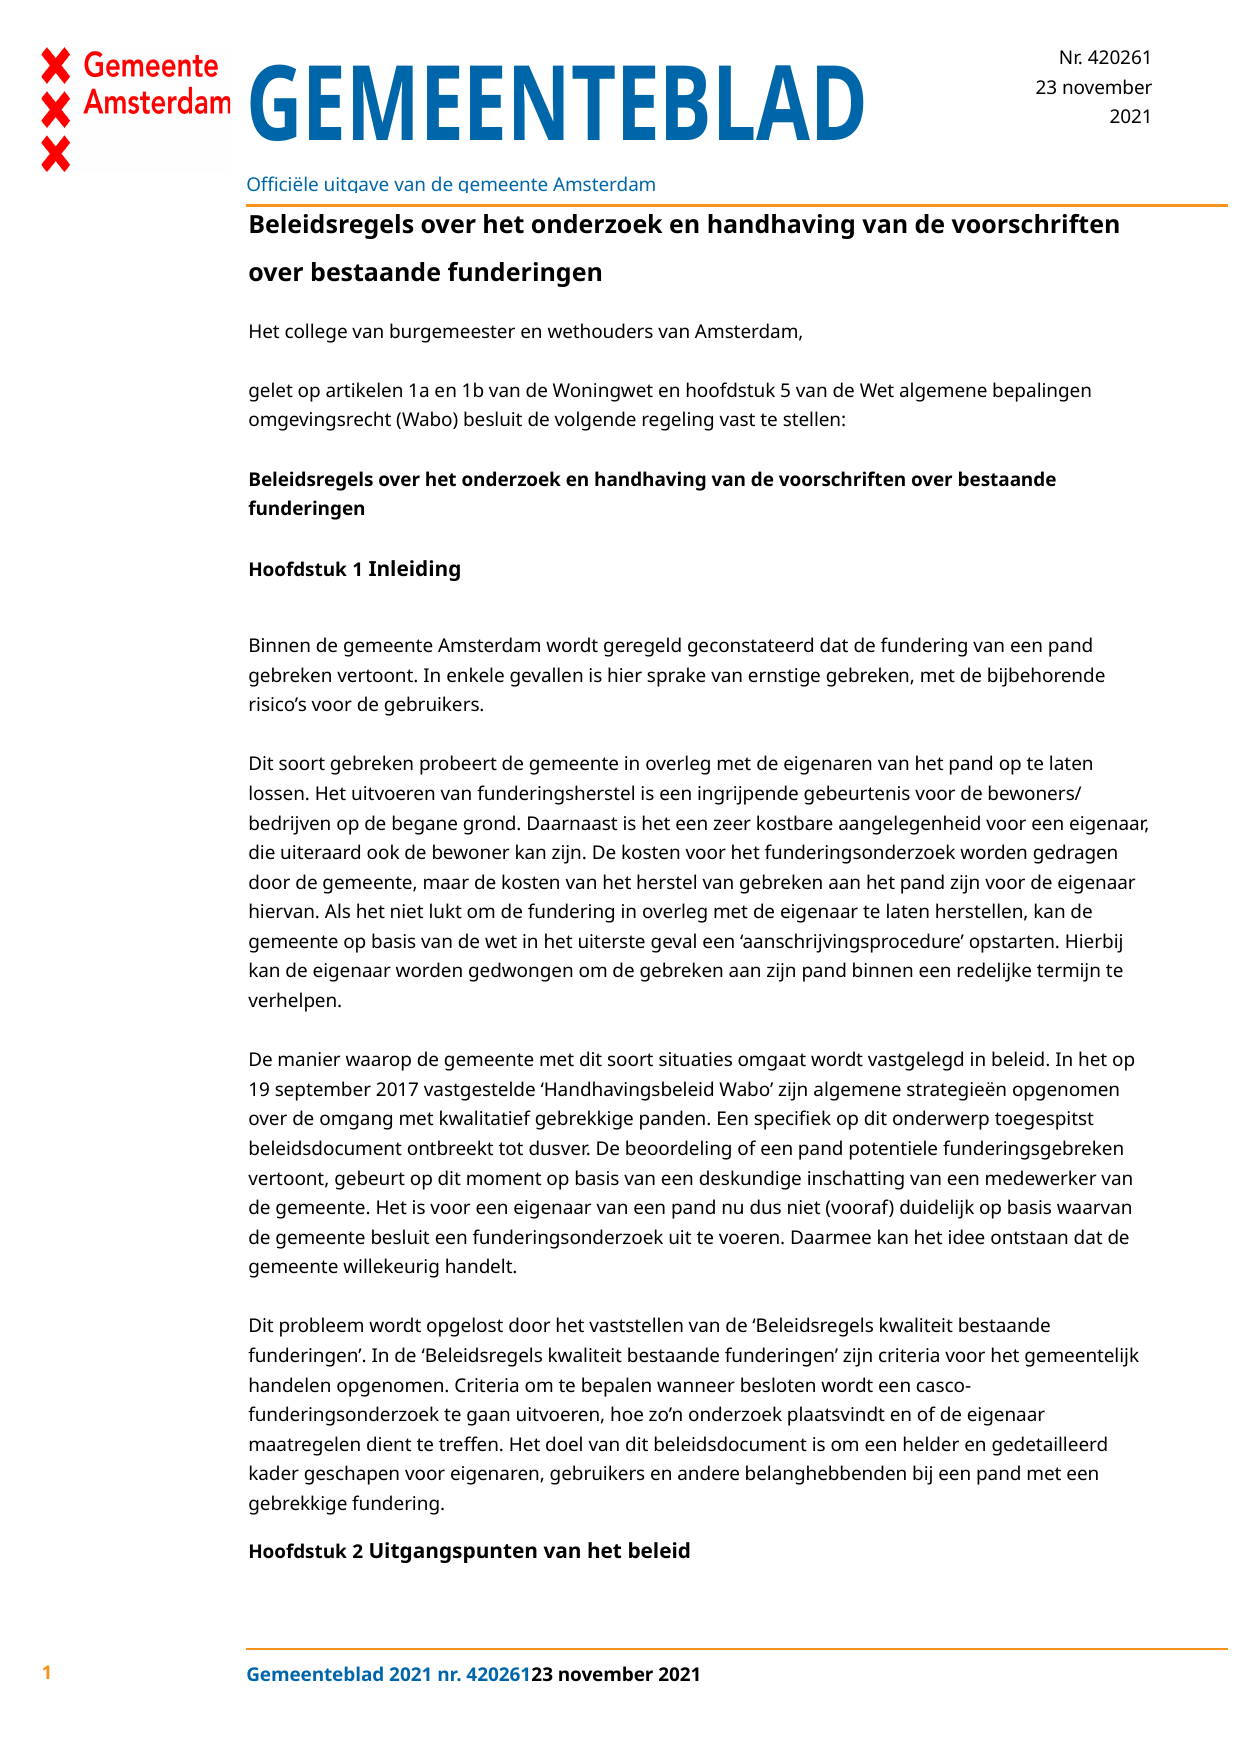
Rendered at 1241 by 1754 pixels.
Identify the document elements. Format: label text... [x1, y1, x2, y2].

text Beleidsregels over het onderzoek en handhaving van de voorschriften over bestaande funderingen [248, 466, 1152, 521]
text Binnen de gemeente Amsterdam wordt geregeld geconstateerd dat de fundering van een pand gebreken vertoont. In enkele gevallen is hier sprake van ernstige gebreken, met de bijbehorende risico’s voor de gebruikers. [248, 632, 1152, 717]
text Beleidsregels over het onderzoek en handhaving van de voorschriften over bestaande funderingen [248, 207, 1152, 288]
picture [41, 47, 231, 172]
text Hoofdstuk 1 Inleiding [248, 554, 1152, 583]
text Hoofdstuk 2 Uitgangspunten van het beleid [248, 1536, 1152, 1564]
text gelet op artikelen 1a en 1b van de Woningwet en hoofdstuk 5 van de Wet algemene bepalingen omgevingsrecht (Wabo) besluit de volgende regeling vast te stellen: [248, 377, 1152, 432]
text De manier waarop de gemeente met dit soort situaties omgaat wordt vastgelegd in beleid. In het op 19 september 2017 vastgestelde ‘Handhavingsbeleid Wabo’ zijn algemene strategieën opgenomen over de omgang met kwalitatief gebrekkige panden. Een specifiek op dit onderwerp toegespitst beleidsdocument ontbreekt tot dusver. De beoordeling of een pand potentiele funderingsgebreken vertoont, gebeurt op dit moment op basis van een deskundige inschatting van een medewerker van de gemeente. Het is voor een eigenaar van een pand nu dus niet (vooraf) duidelijk op basis waarvan de gemeente besluit een funderingsonderzoek uit te voeren. Daarmee kan het idee ontstaan dat de gemeente willekeurig handelt. [248, 1046, 1152, 1279]
text Dit probleem wordt opgelost door het vaststellen van de ‘Beleidsregels kwaliteit bestaande funderingen’. In de ‘Beleidsregels kwaliteit bestaande funderingen’ zijn criteria voor het gemeentelijk handelen opgenomen. Criteria om te bepalen wanneer besloten wordt een casco- funderingsonderzoek te gaan uitvoeren, hoe zo’n onderzoek plaatsvindt en of de eigenaar maatregelen dient te treffen. Het doel van dit beleidsdocument is om een helder en gedetailleerd kader geschapen voor eigenaren, gebruikers en andere belanghebbenden bij een pand met een gebrekkige fundering. [248, 1313, 1152, 1516]
text Het college van burgemeester en wethouders van Amsterdam, [248, 318, 1152, 344]
text Dit soort gebreken probeert de gemeente in overleg met de eigenaren van het pand op te laten lossen. Het uitvoeren van funderingsherstel is een ingrijpende gebeurtenis voor de bewoners/ bedrijven op de begane grond. Daarnaast is het een zeer kostbare aangelegenheid voor een eigenaar, die uiteraard ook de bewoner kan zijn. De kosten voor het funderingsonderzoek worden gedragen door de gemeente, maar de kosten van het herstel van gebreken aan het pand zijn voor de eigenaar hiervan. Als het niet lukt om de fundering in overleg met de eigenaar te laten herstellen, kan de gemeente op basis van de wet in het uiterste geval een ‘aanschrijvingsprocedure’ opstarten. Hierbij kan de eigenaar worden gedwongen om de gebreken aan zijn pand binnen een redelijke termijn te verhelpen. [248, 751, 1152, 1013]
